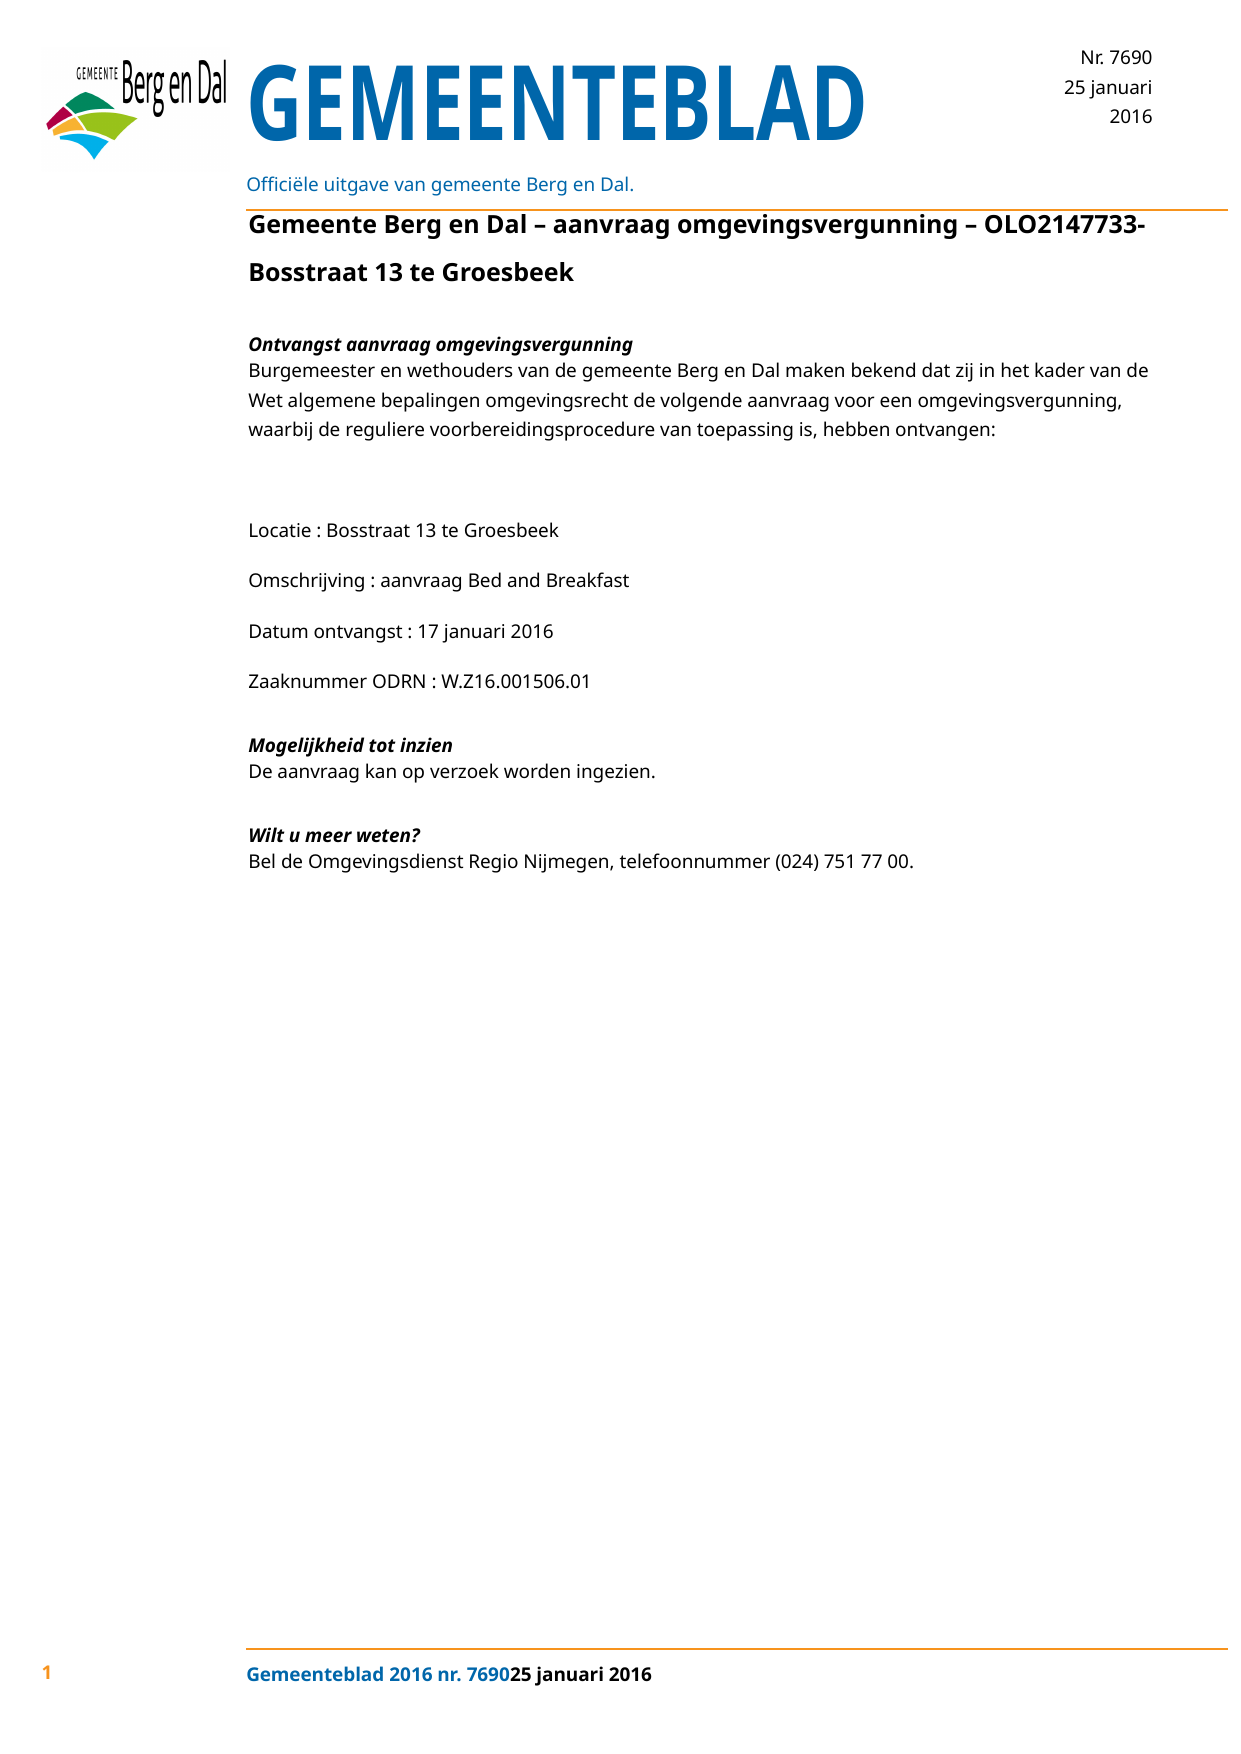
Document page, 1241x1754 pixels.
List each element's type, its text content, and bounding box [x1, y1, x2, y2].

text Ontvangst aanvraag omgevingsvergunning [248, 331, 1152, 357]
picture [41, 47, 231, 172]
text Locatie : Bosstraat 13 te Groesbeek [248, 517, 1152, 543]
text Zaaknummer ODRN : W.Z16.001506.01 [248, 668, 1152, 694]
text Wilt u meer weten? [248, 822, 1152, 848]
text De aanvraag kan op verzoek worden ingezien. [248, 758, 1152, 784]
text Mogelijkheid tot inzien [248, 732, 1152, 758]
text Datum ontvangst : 17 januari 2016 [248, 618, 1152, 644]
text Gemeente Berg en Dal – aanvraag omgevingsvergunning – OLO2147733-Bosstraat 13 te Groesbeek [248, 211, 1152, 288]
text Omschrijving : aanvraag Bed and Breakfast [248, 568, 1152, 593]
text Bel de Omgevingsdienst Regio Nijmegen, telefoonnummer (024) 751 77 00. [248, 848, 1152, 873]
text Burgemeester en wethouders van de gemeente Berg en Dal maken bekend dat zij in het kader van de Wet algemene bepalingen omgevingsrecht de volgende aanvraag voor een omgevingsvergunning, waarbij de reguliere voorbereidingsprocedure van toepassing is, hebben ontvangen: [248, 357, 1152, 442]
